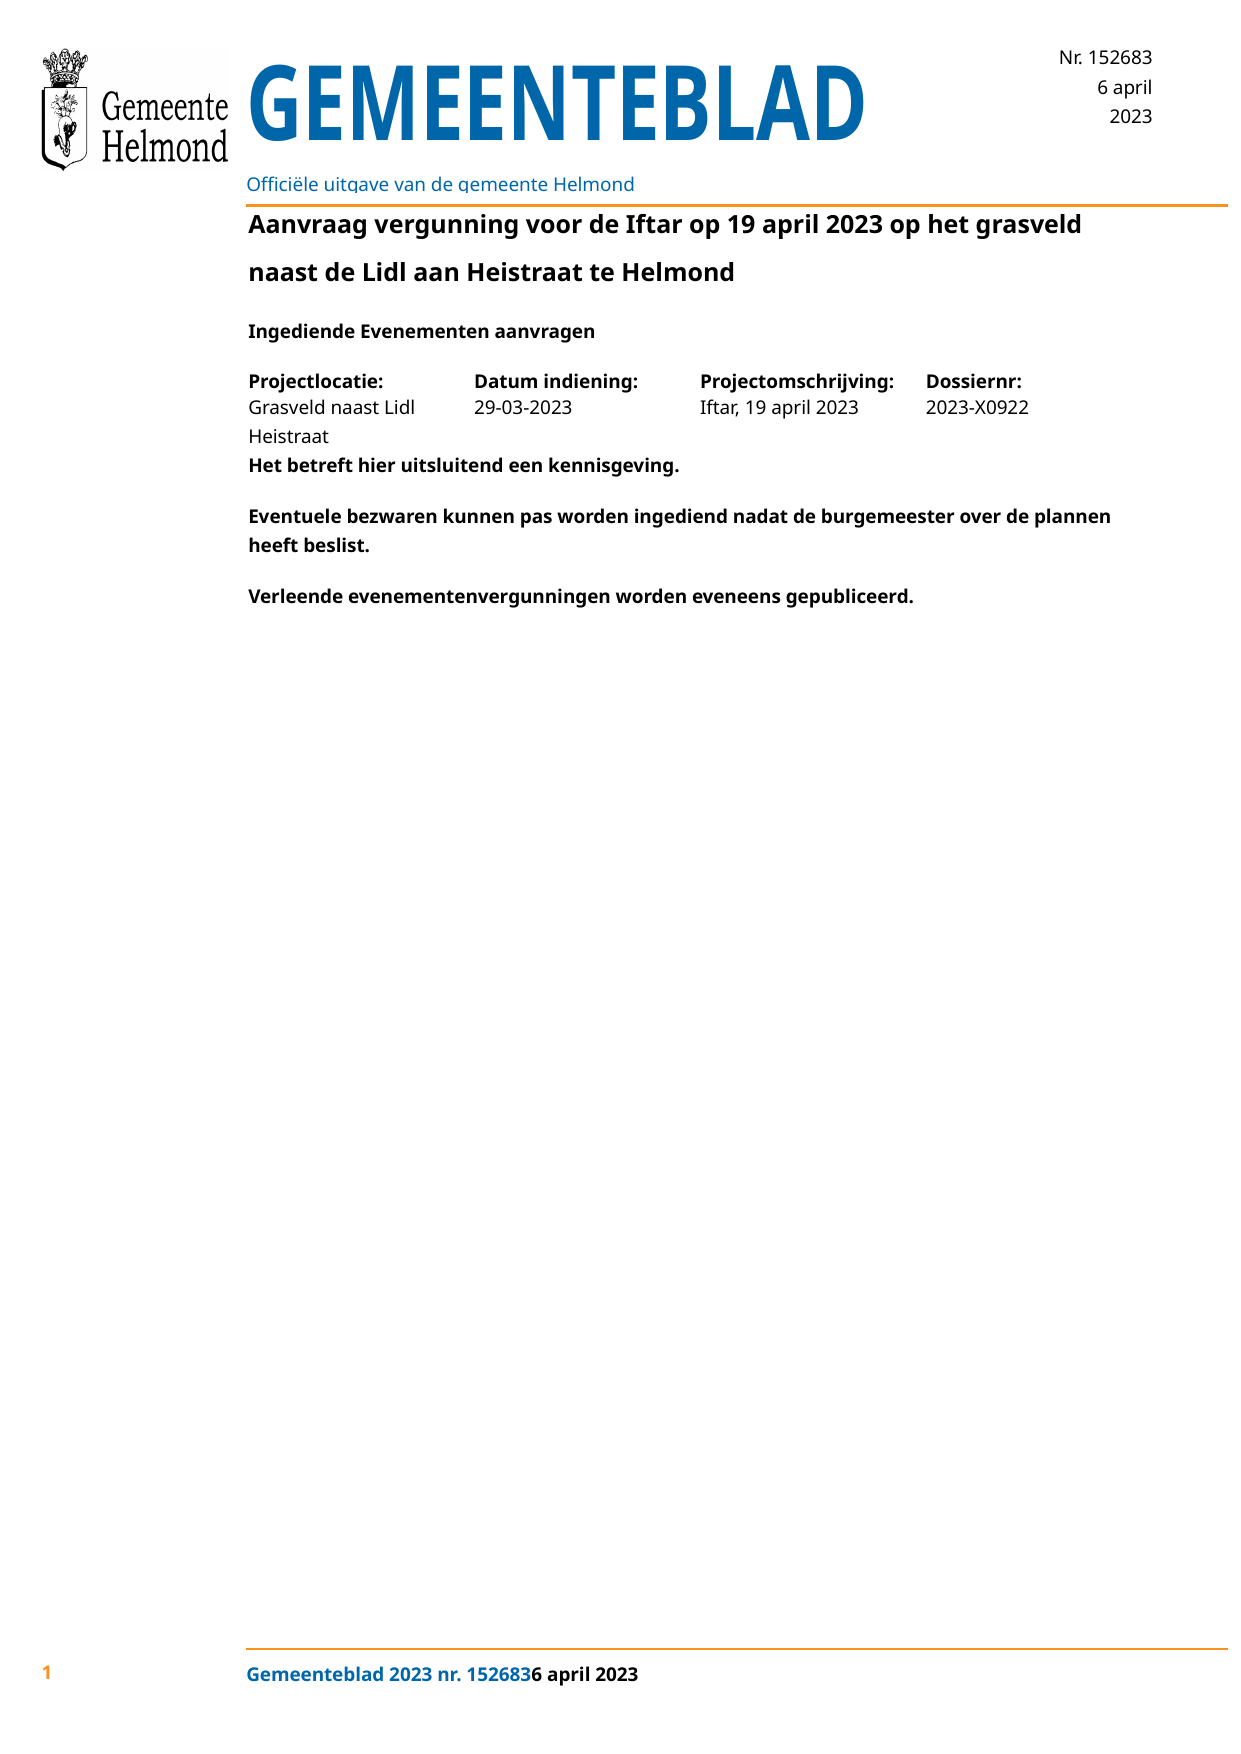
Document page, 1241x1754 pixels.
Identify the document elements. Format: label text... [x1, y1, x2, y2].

text Verleende evenementenvergunningen worden eveneens gepubliceerd. [248, 583, 1152, 609]
table_cell Grasveld naast Lidl Heistraat [248, 394, 474, 449]
text Eventuele bezwaren kunnen pas worden ingediend nadat de burgemeester over de plannen heeft beslist. [248, 503, 1152, 558]
table_cell Iftar, 19 april 2023 [700, 394, 926, 449]
picture [41, 47, 231, 172]
table_cell 2023-X0922 [926, 394, 1152, 449]
table_header Dossiernr: [926, 369, 1152, 394]
table_header Datum indiening: [474, 369, 700, 394]
text Ingediende Evenementen aanvragen [248, 318, 1152, 344]
table_header Projectlocatie: [248, 369, 474, 394]
table_header Projectomschrijving: [700, 369, 926, 394]
text Aanvraag vergunning voor de Iftar op 19 april 2023 op het grasveld naast de Lidl aan Heistraat te Helmond [248, 207, 1152, 288]
text Het betreft hier uitsluitend een kennisgeving. [248, 453, 1152, 478]
table_cell 29-03-2023 [474, 394, 700, 449]
